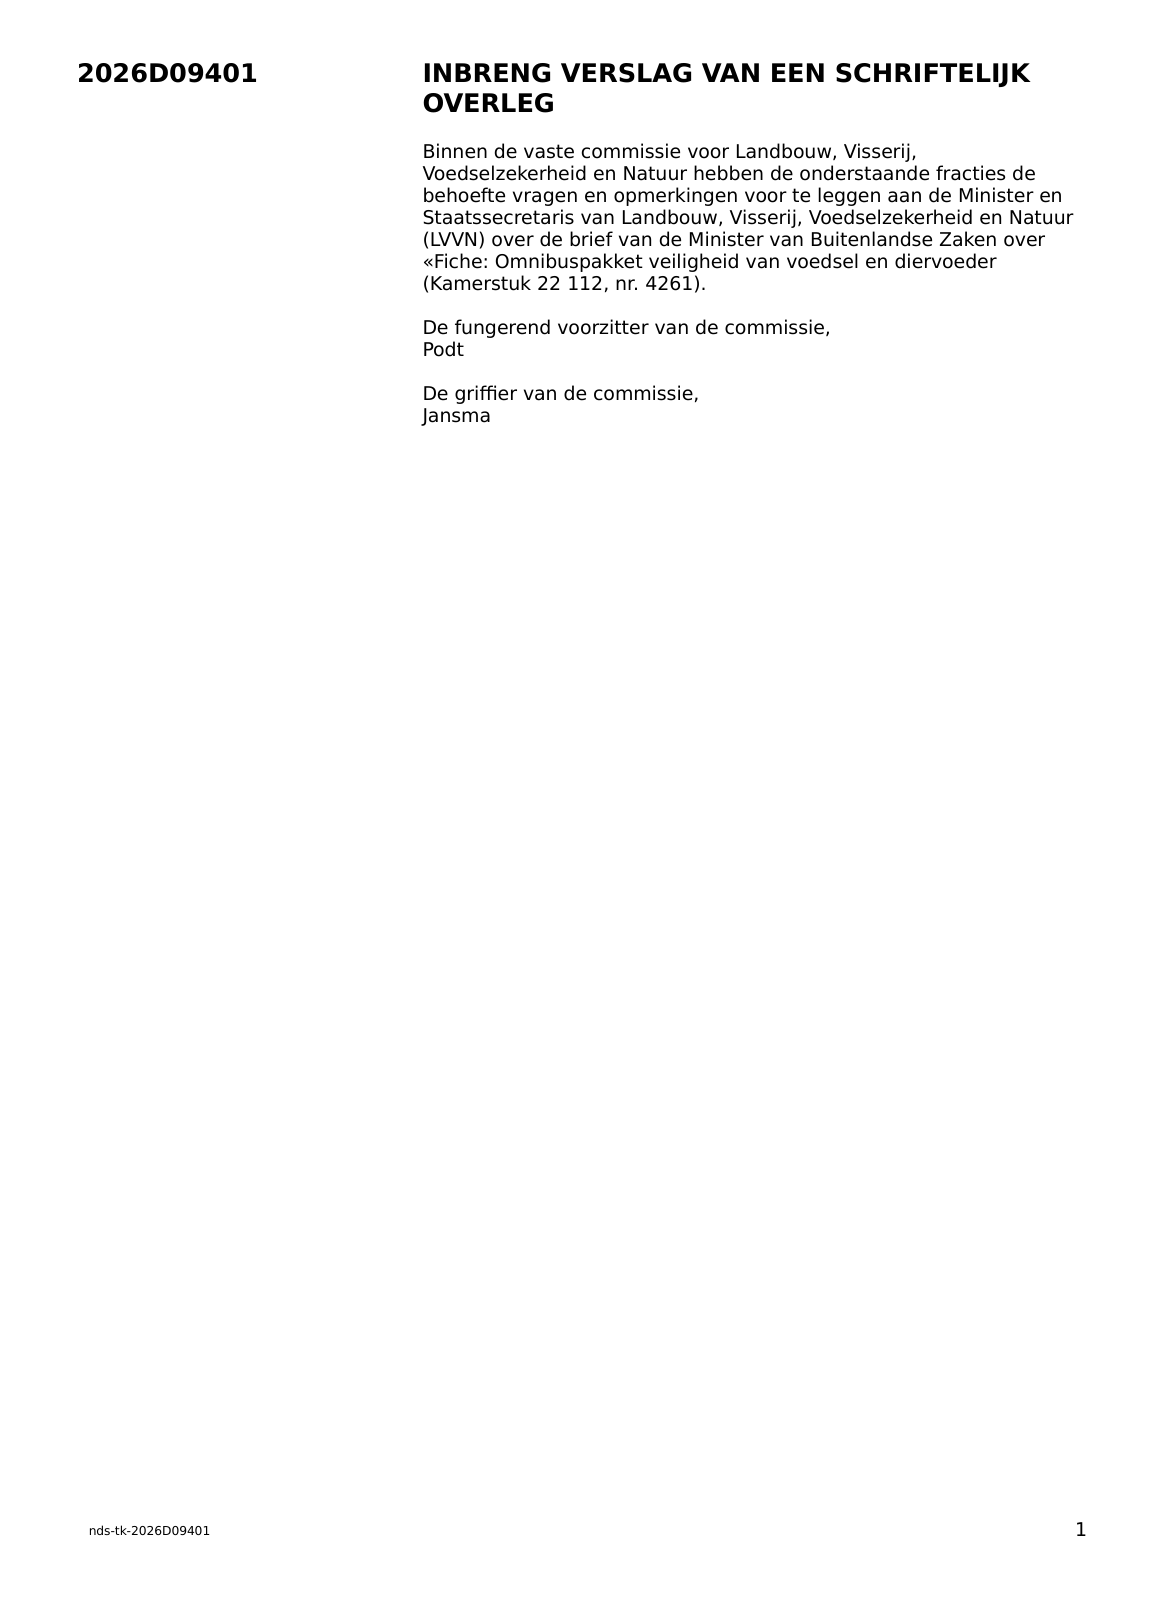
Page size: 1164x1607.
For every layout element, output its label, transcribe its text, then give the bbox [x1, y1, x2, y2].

text Binnen de vaste commissie voor Landbouw, Visserij, Voedselzekerheid en Natuur hebben de onderstaande fracties de behoefte vragen en opmerkingen voor te leggen aan de Minister en Staatssecretaris van Landbouw, Visserij, Voedselzekerheid en Natuur (LVVN) over de brief van de Minister van Buitenlandse Zaken over «Fiche: Omnibuspakket veiligheid van voedsel en diervoeder (Kamerstuk 22 112, nr. 4261). [422, 141, 1087, 294]
text Podt [422, 339, 1087, 361]
text 2026D09401 INBRENG VERSLAG VAN EEN SCHRIFTELIJK OVERLEG [77, 59, 1087, 118]
text De fungerend voorzitter van de commissie, [422, 317, 1087, 339]
text Jansma [422, 405, 1087, 427]
text De griffier van de commissie, [422, 383, 1087, 405]
text nds-tk-2026D09401 [88, 1524, 323, 1538]
